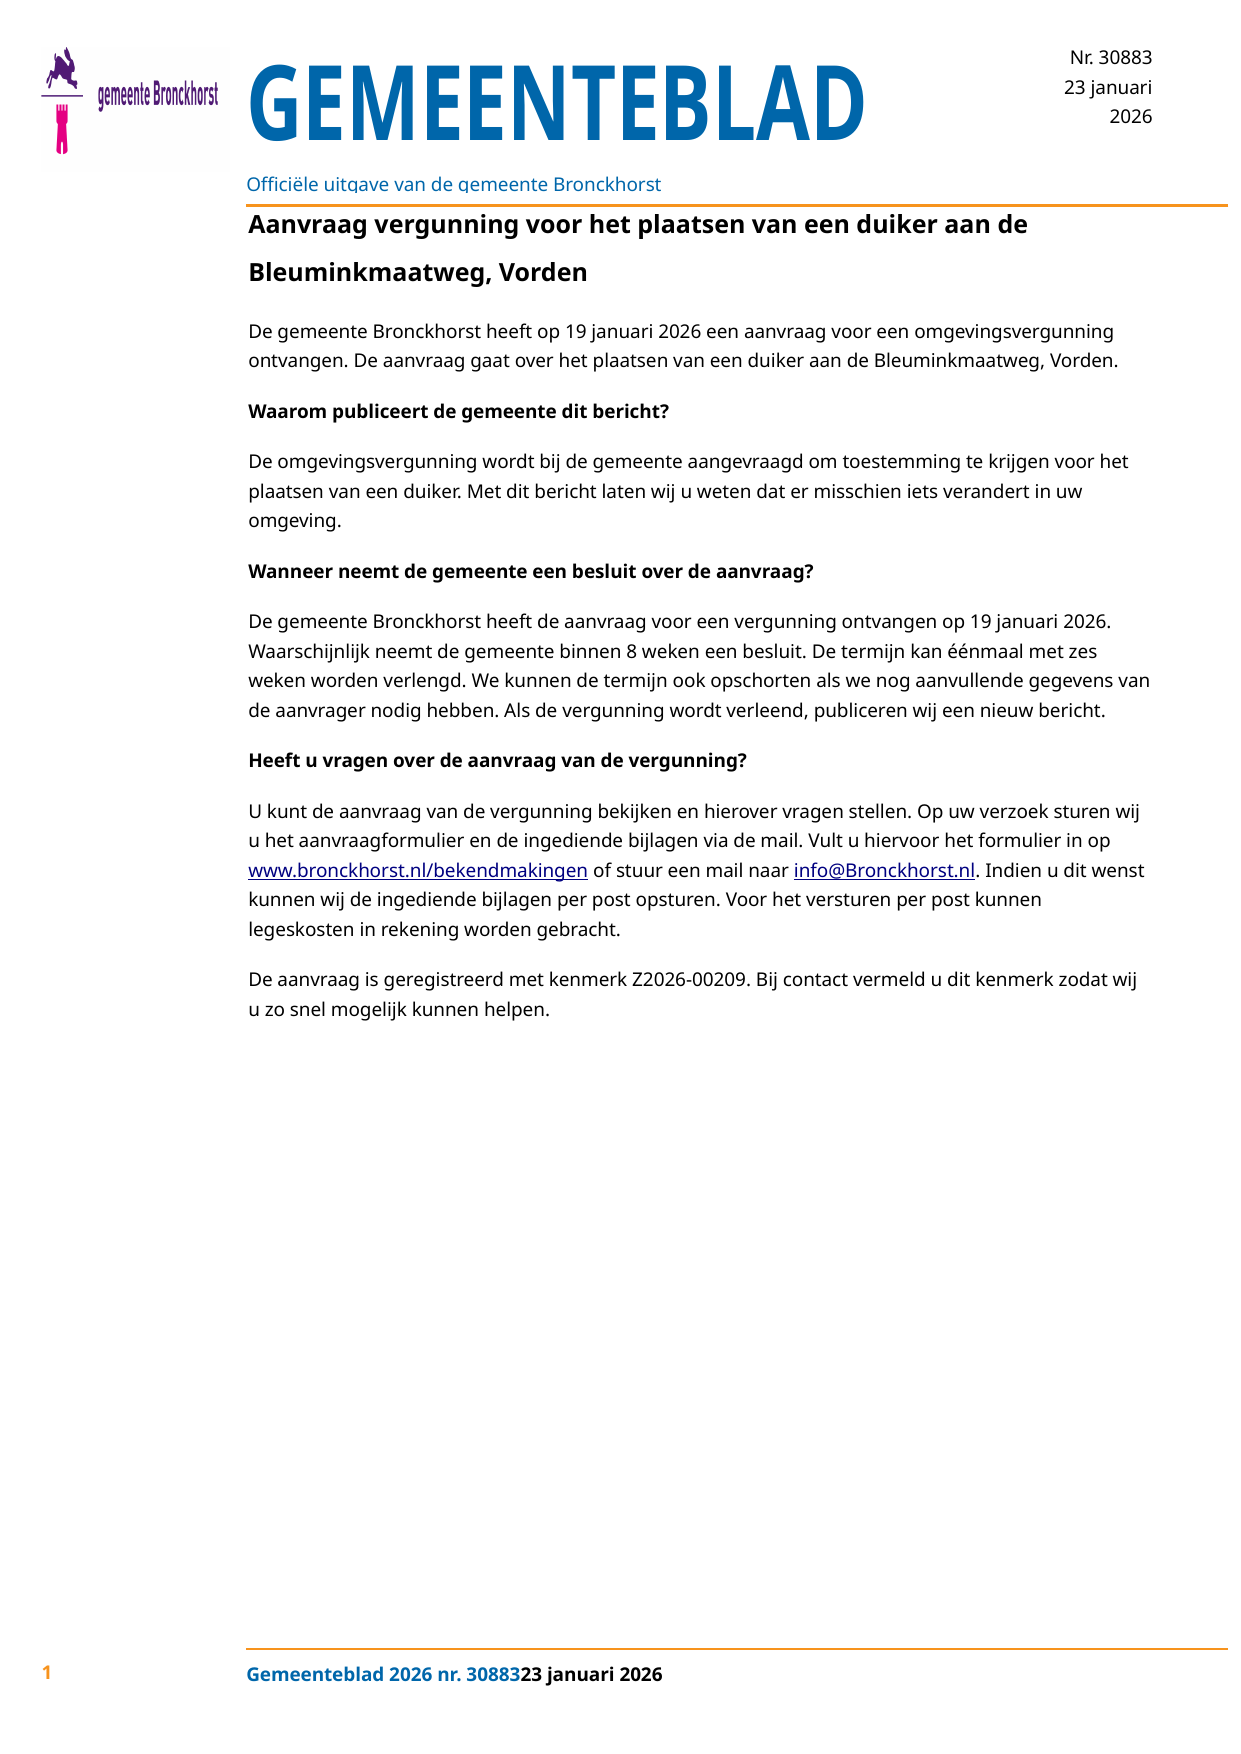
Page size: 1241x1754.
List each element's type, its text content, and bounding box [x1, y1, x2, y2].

text De gemeente Bronckhorst heeft op 19 januari 2026 een aanvraag voor een omgevingsvergunning ontvangen. De aanvraag gaat over het plaatsen van een duiker aan de Bleuminkmaatweg, Vorden. [248, 318, 1152, 373]
text Heeft u vragen over de aanvraag van de vergunning? [248, 747, 1152, 773]
text Waarom publiceert de gemeente dit bericht? [248, 398, 1152, 424]
text De gemeente Bronckhorst heeft de aanvraag voor een vergunning ontvangen op 19 januari 2026. Waarschijnlijk neemt de gemeente binnen 8 weken een besluit. De termijn kan éénmaal met zes weken worden verlengd. We kunnen de termijn ook opschorten als we nog aanvullende gegevens van de aanvrager nodig hebben. Als de vergunning wordt verleend, publiceren wij een nieuw bericht. [248, 608, 1152, 723]
picture [41, 47, 231, 172]
text U kunt de aanvraag van de vergunning bekijken en hierover vragen stellen. Op uw verzoek sturen wij u het aanvraagformulier en de ingediende bijlagen via de mail. Vult u hiervoor het formulier in op www.bronckhorst.nl/bekendmakingen of stuur een mail naar info@Bronckhorst.nl. Indien u dit wenst kunnen wij de ingediende bijlagen per post opsturen. Voor het versturen per post kunnen legeskosten in rekening worden gebracht. [248, 798, 1152, 942]
text De omgevingsvergunning wordt bij de gemeente aangevraagd om toestemming te krijgen voor het plaatsen van een duiker. Met dit bericht laten wij u weten dat er misschien iets verandert in uw omgeving. [248, 448, 1152, 533]
text Wanneer neemt de gemeente een besluit over de aanvraag? [248, 558, 1152, 584]
text De aanvraag is geregistreerd met kenmerk Z2026-00209. Bij contact vermeld u dit kenmerk zodat wij u zo snel mogelijk kunnen helpen. [248, 967, 1152, 1022]
text Aanvraag vergunning voor het plaatsen van een duiker aan de Bleuminkmaatweg, Vorden [248, 207, 1152, 288]
